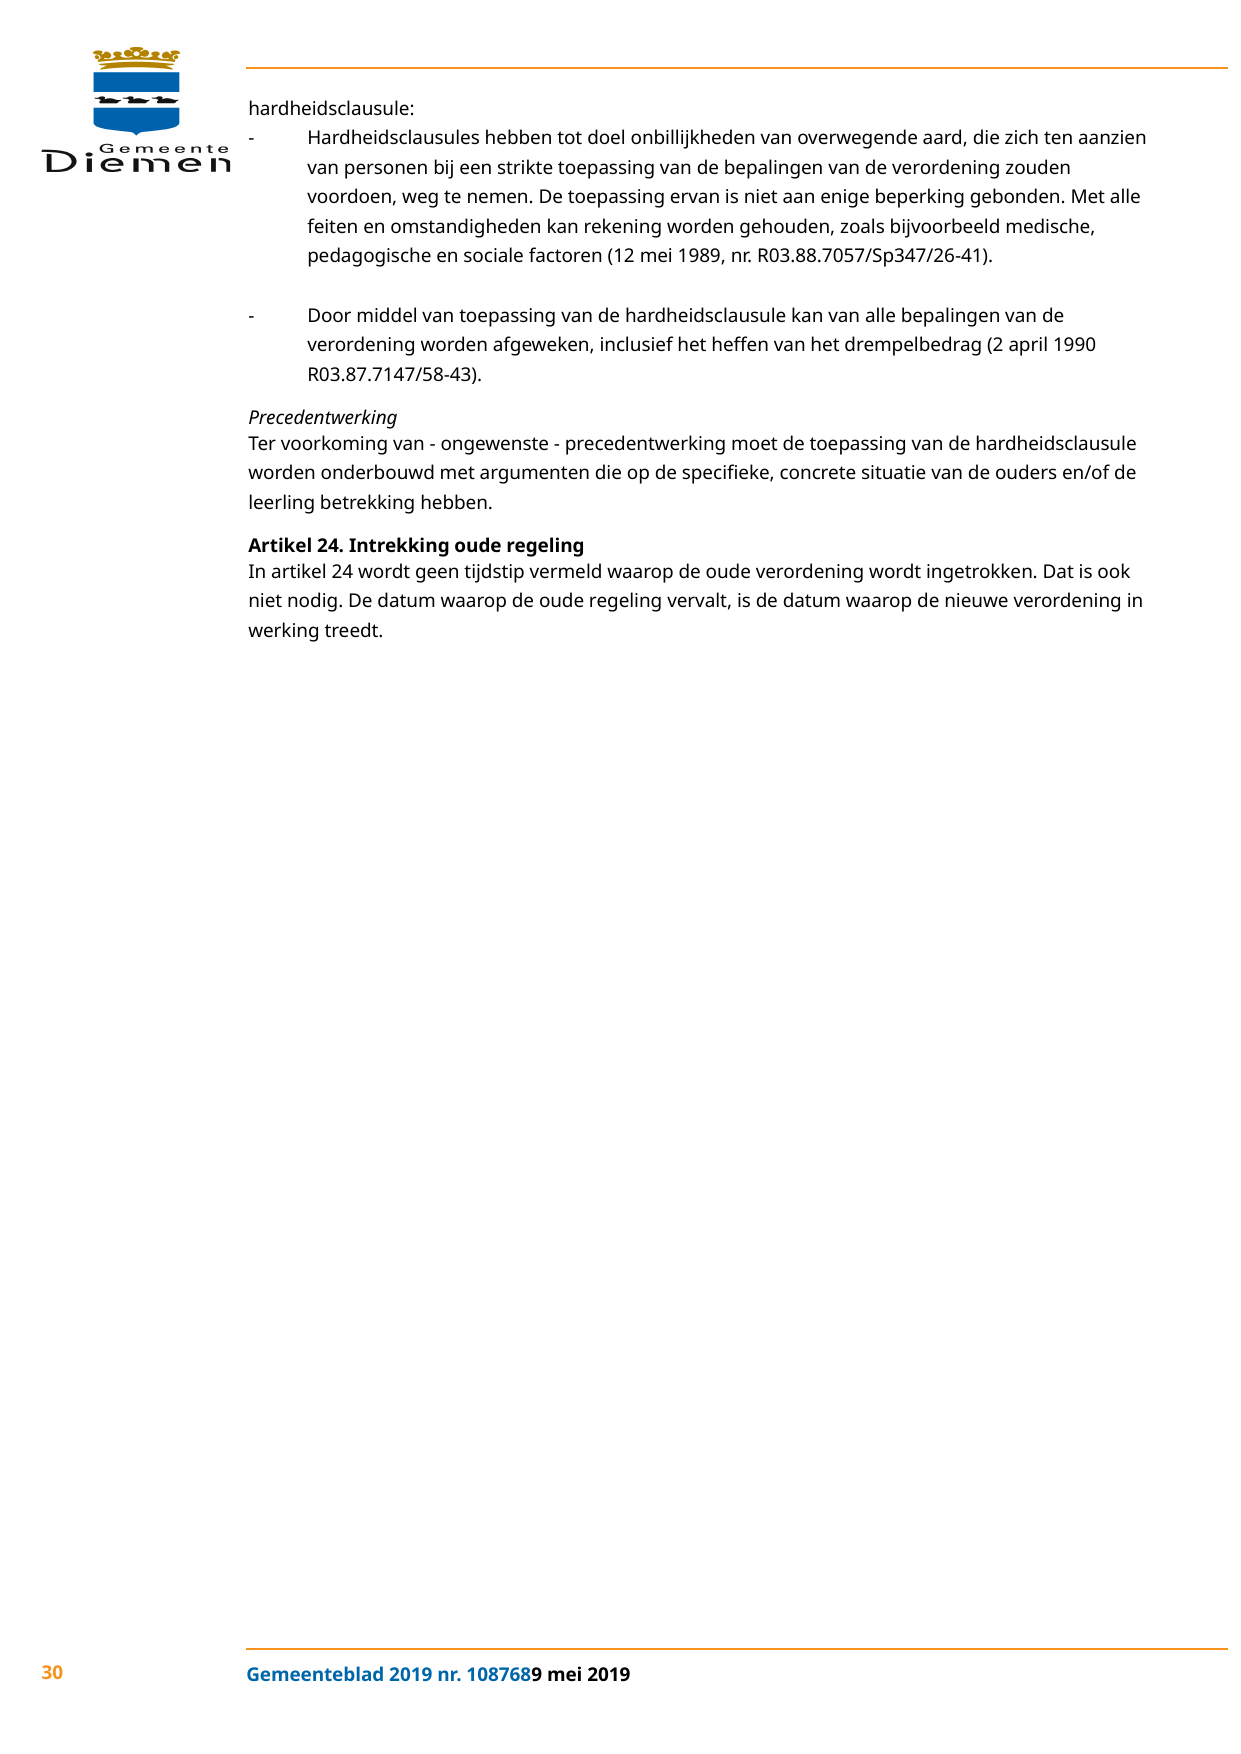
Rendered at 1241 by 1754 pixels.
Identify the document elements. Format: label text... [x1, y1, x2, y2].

text Artikel 24. Intrekking oude regeling [248, 532, 1152, 558]
list Hardheidsclausules hebben tot doel onbillijkheden van overwegende aard, die zich ten aanzien van personen bij een strikte toepassing van de bepalingen van de verordening zouden voordoen, weg te nemen. De toepassing ervan is niet aan enige beperking gebonden. Met alle feiten en omstandigheden kan rekening worden gehouden, zoals bijvoorbeeld medische, pedagogische en sociale factoren (12 mei 1989, nr. R03.88.7057/Sp347/26-41). [248, 124, 1152, 268]
text Precedentwerking [248, 404, 1152, 430]
list Door middel van toepassing van de hardheidsclausule kan van alle bepalingen van de verordening worden afgeweken, inclusief het heffen van het drempelbedrag (2 april 1990 R03.87.7147/58-43). [248, 302, 1152, 387]
picture [41, 47, 231, 172]
text Ter voorkoming van - ongewenste - precedentwerking moet de toepassing van de hardheidsclausule worden onderbouwd met argumenten die op de specifieke, concrete situatie van de ouders en/of de leerling betrekking hebben. [248, 430, 1152, 515]
text In artikel 24 wordt geen tijdstip vermeld waarop de oude verordening wordt ingetrokken. Dat is ook niet nodig. De datum waarop de oude regeling vervalt, is de datum waarop de nieuwe verordening in werking treedt. [248, 558, 1152, 643]
text hardheidsclausule: [248, 95, 1152, 121]
